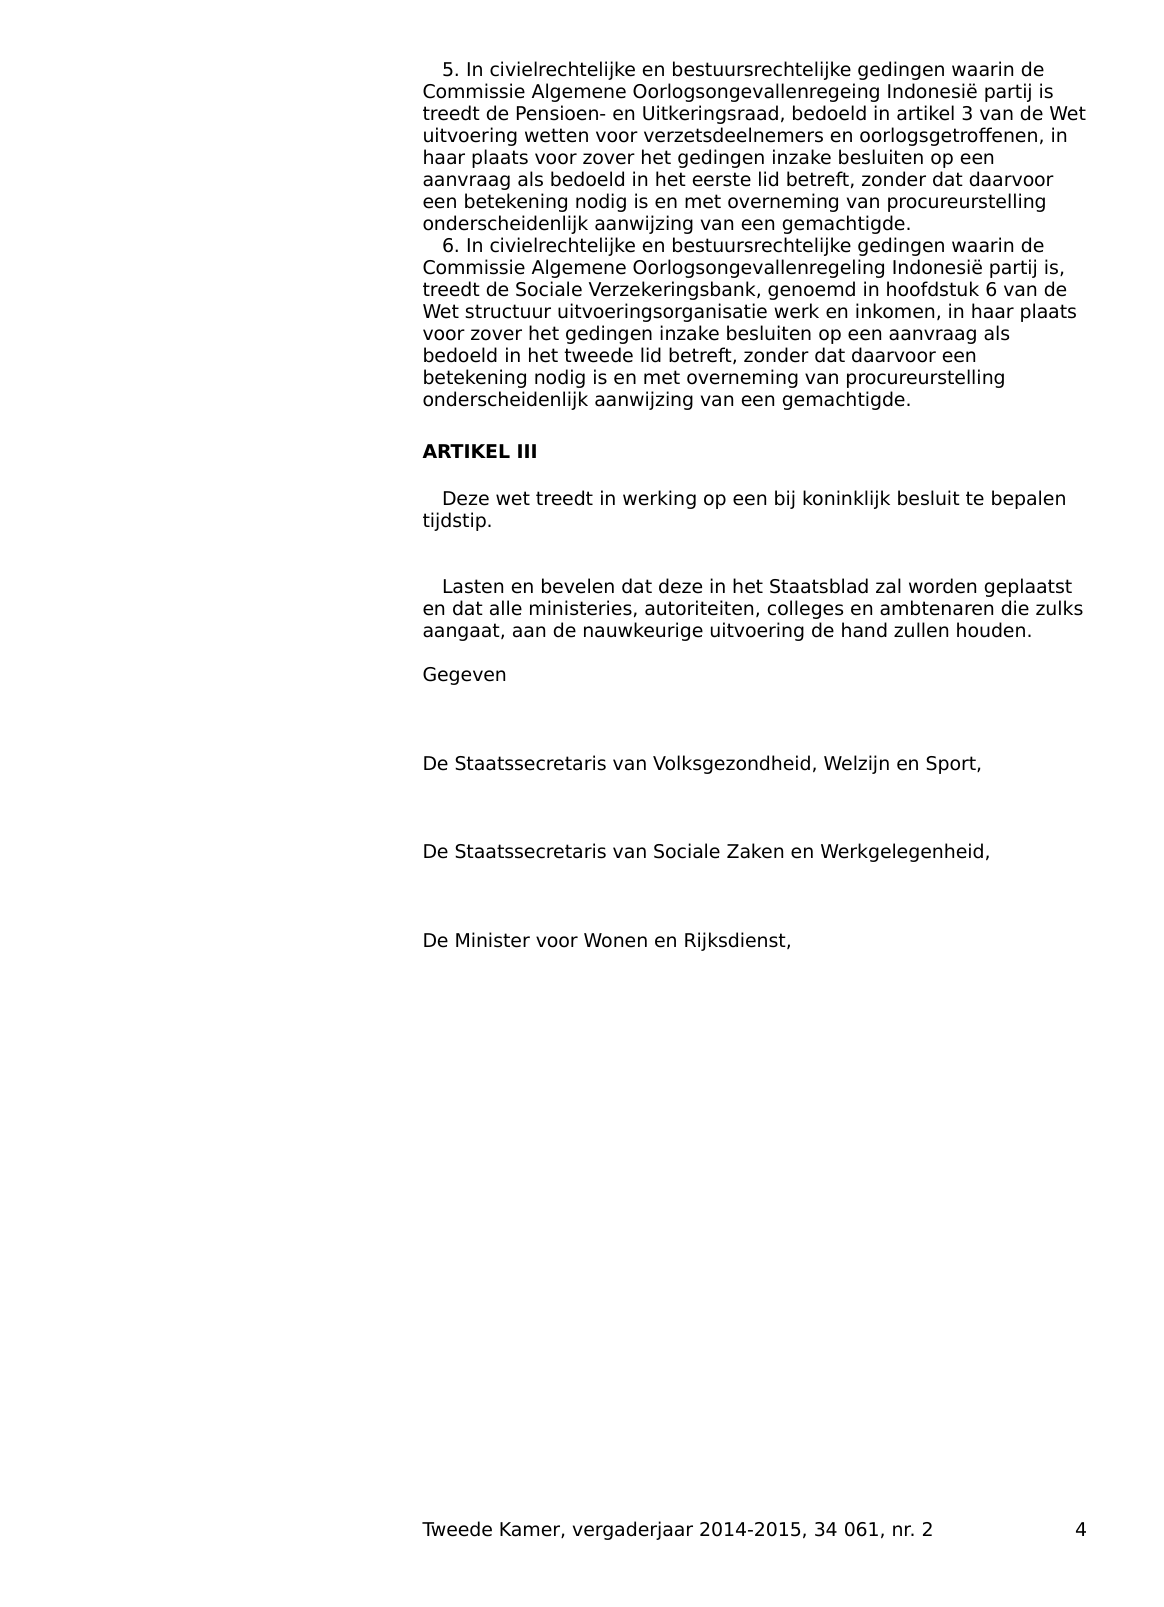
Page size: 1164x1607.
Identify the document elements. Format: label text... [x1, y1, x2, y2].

text De Minister voor Wonen en Rijksdienst, [422, 930, 1087, 952]
text De Staatssecretaris van Sociale Zaken en Werkgelegenheid, [422, 841, 1087, 863]
text 6. In civielrechtelijke en bestuursrechtelijke gedingen waarin de Commissie Algemene Oorlogsongevallenregeling Indonesië partij is, treedt de Sociale Verzekeringsbank, genoemd in hoofdstuk 6 van de Wet structuur uitvoeringsorganisatie werk en inkomen, in haar plaats voor zover het gedingen inzake besluiten op een aanvraag als bedoeld in het tweede lid betreft, zonder dat daarvoor een betekening nodig is en met overneming van procureurstelling onderscheidenlijk aanwijzing van een gemachtigde. [422, 235, 1087, 411]
text Lasten en bevelen dat deze in het Staatsblad zal worden geplaatst en dat alle ministeries, autoriteiten, colleges en ambtenaren die zulks aangaat, aan de nauwkeurige uitvoering de hand zullen houden. [422, 576, 1087, 642]
text Gegeven [422, 664, 1087, 686]
subtitle ARTIKEL III [422, 441, 1087, 463]
text 5. In civielrechtelijke en bestuursrechtelijke gedingen waarin de Commissie Algemene Oorlogsongevallenregeing Indonesië partij is treedt de Pensioen- en Uitkeringsraad, bedoeld in artikel 3 van de Wet uitvoering wetten voor verzetsdeelnemers en oorlogsgetroffenen, in haar plaats voor zover het gedingen inzake besluiten op een aanvraag als bedoeld in het eerste lid betreft, zonder dat daarvoor een betekening nodig is en met overneming van procureurstelling onderscheidenlijk aanwijzing van een gemachtigde. [422, 59, 1087, 235]
text De Staatssecretaris van Volksgezondheid, Welzijn en Sport, [422, 753, 1087, 775]
text Deze wet treedt in werking op een bij koninklijk besluit te bepalen tijdstip. [422, 488, 1087, 532]
